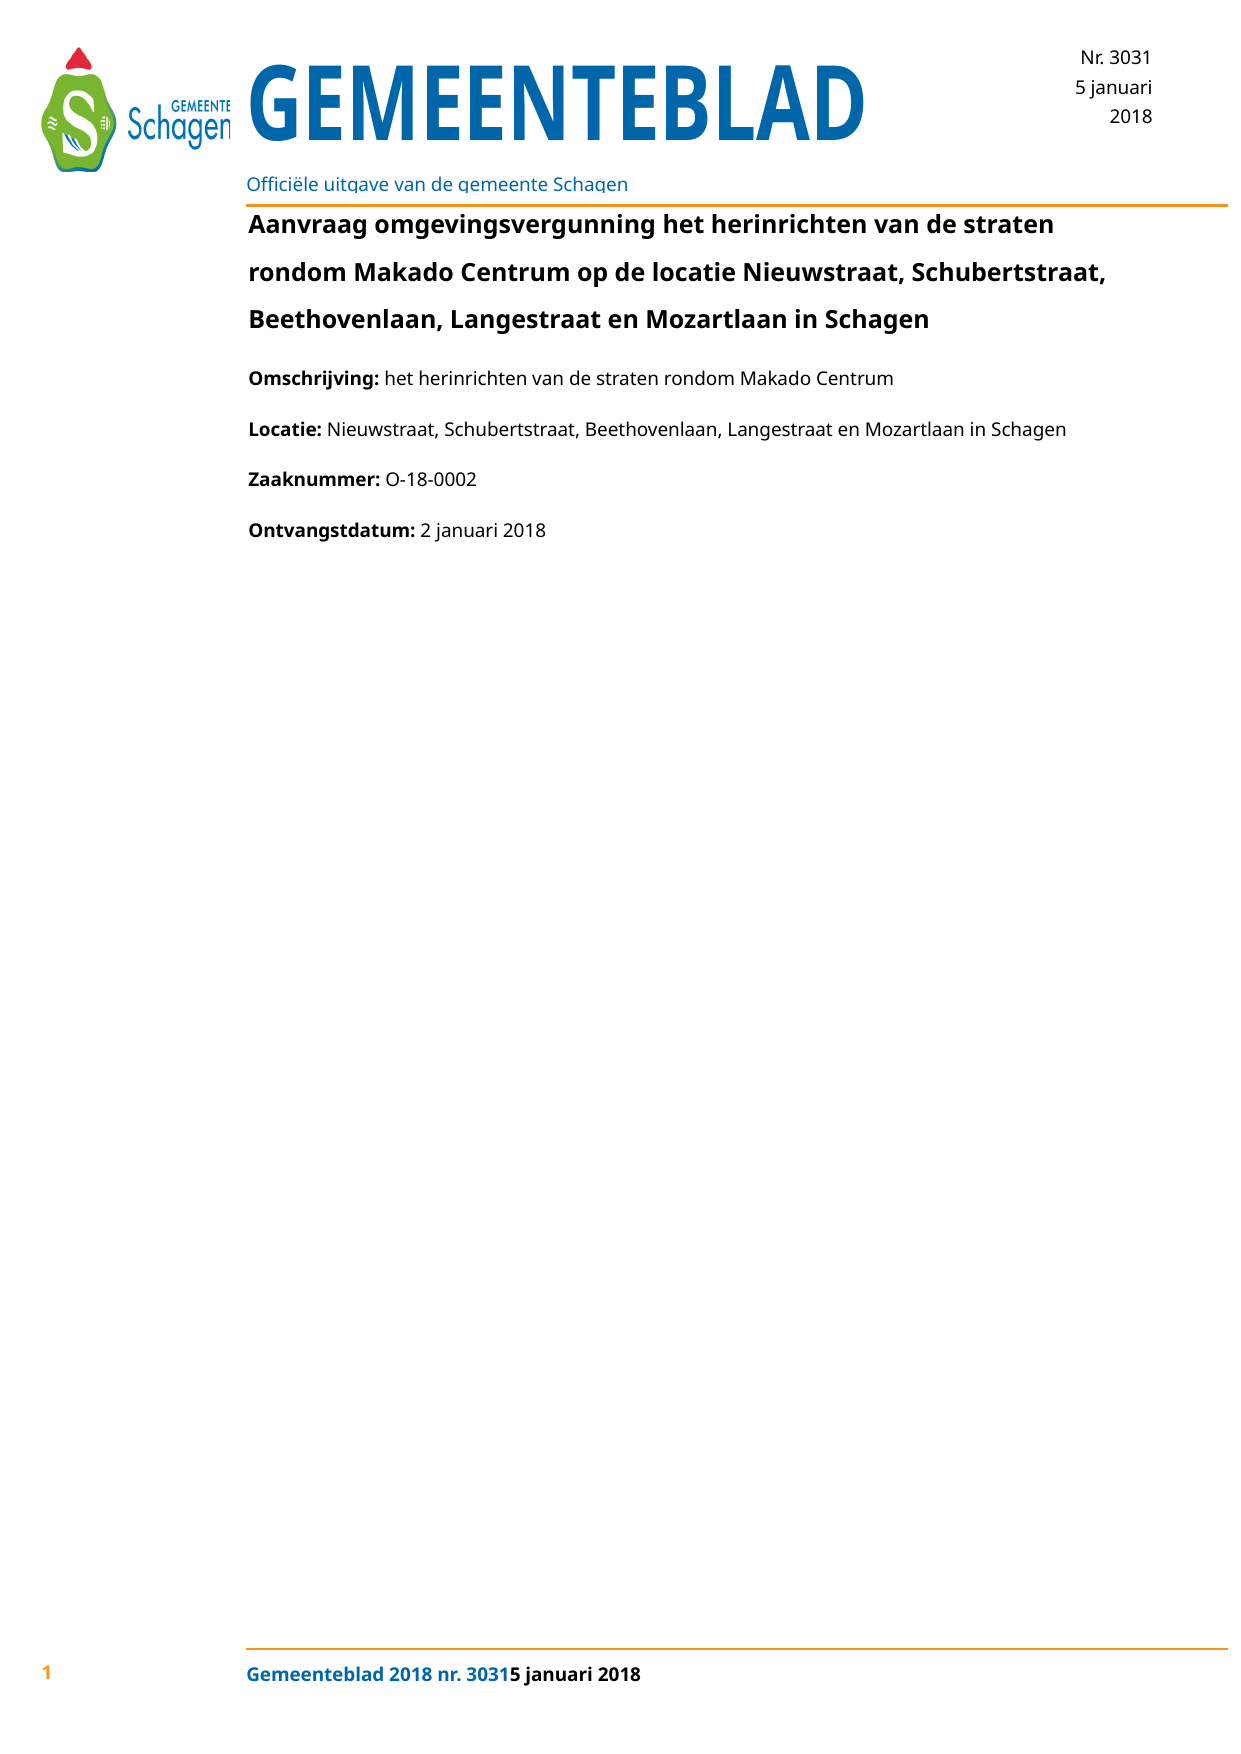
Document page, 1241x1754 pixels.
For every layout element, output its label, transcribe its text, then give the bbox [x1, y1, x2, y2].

text Ontvangstdatum: 2 januari 2018 [248, 517, 1152, 542]
text Omschrijving: het herinrichten van de straten rondom Makado Centrum [248, 366, 1152, 391]
text Aanvraag omgevingsvergunning het herinrichten van de straten rondom Makado Centrum op de locatie Nieuwstraat, Schubertstraat, Beethovenlaan, Langestraat en Mozartlaan in Schagen [248, 207, 1152, 336]
text Locatie: Nieuwstraat, Schubertstraat, Beethovenlaan, Langestraat en Mozartlaan in Schagen [248, 416, 1152, 442]
text Zaaknummer: O-18-0002 [248, 466, 1152, 492]
picture [41, 47, 231, 172]
